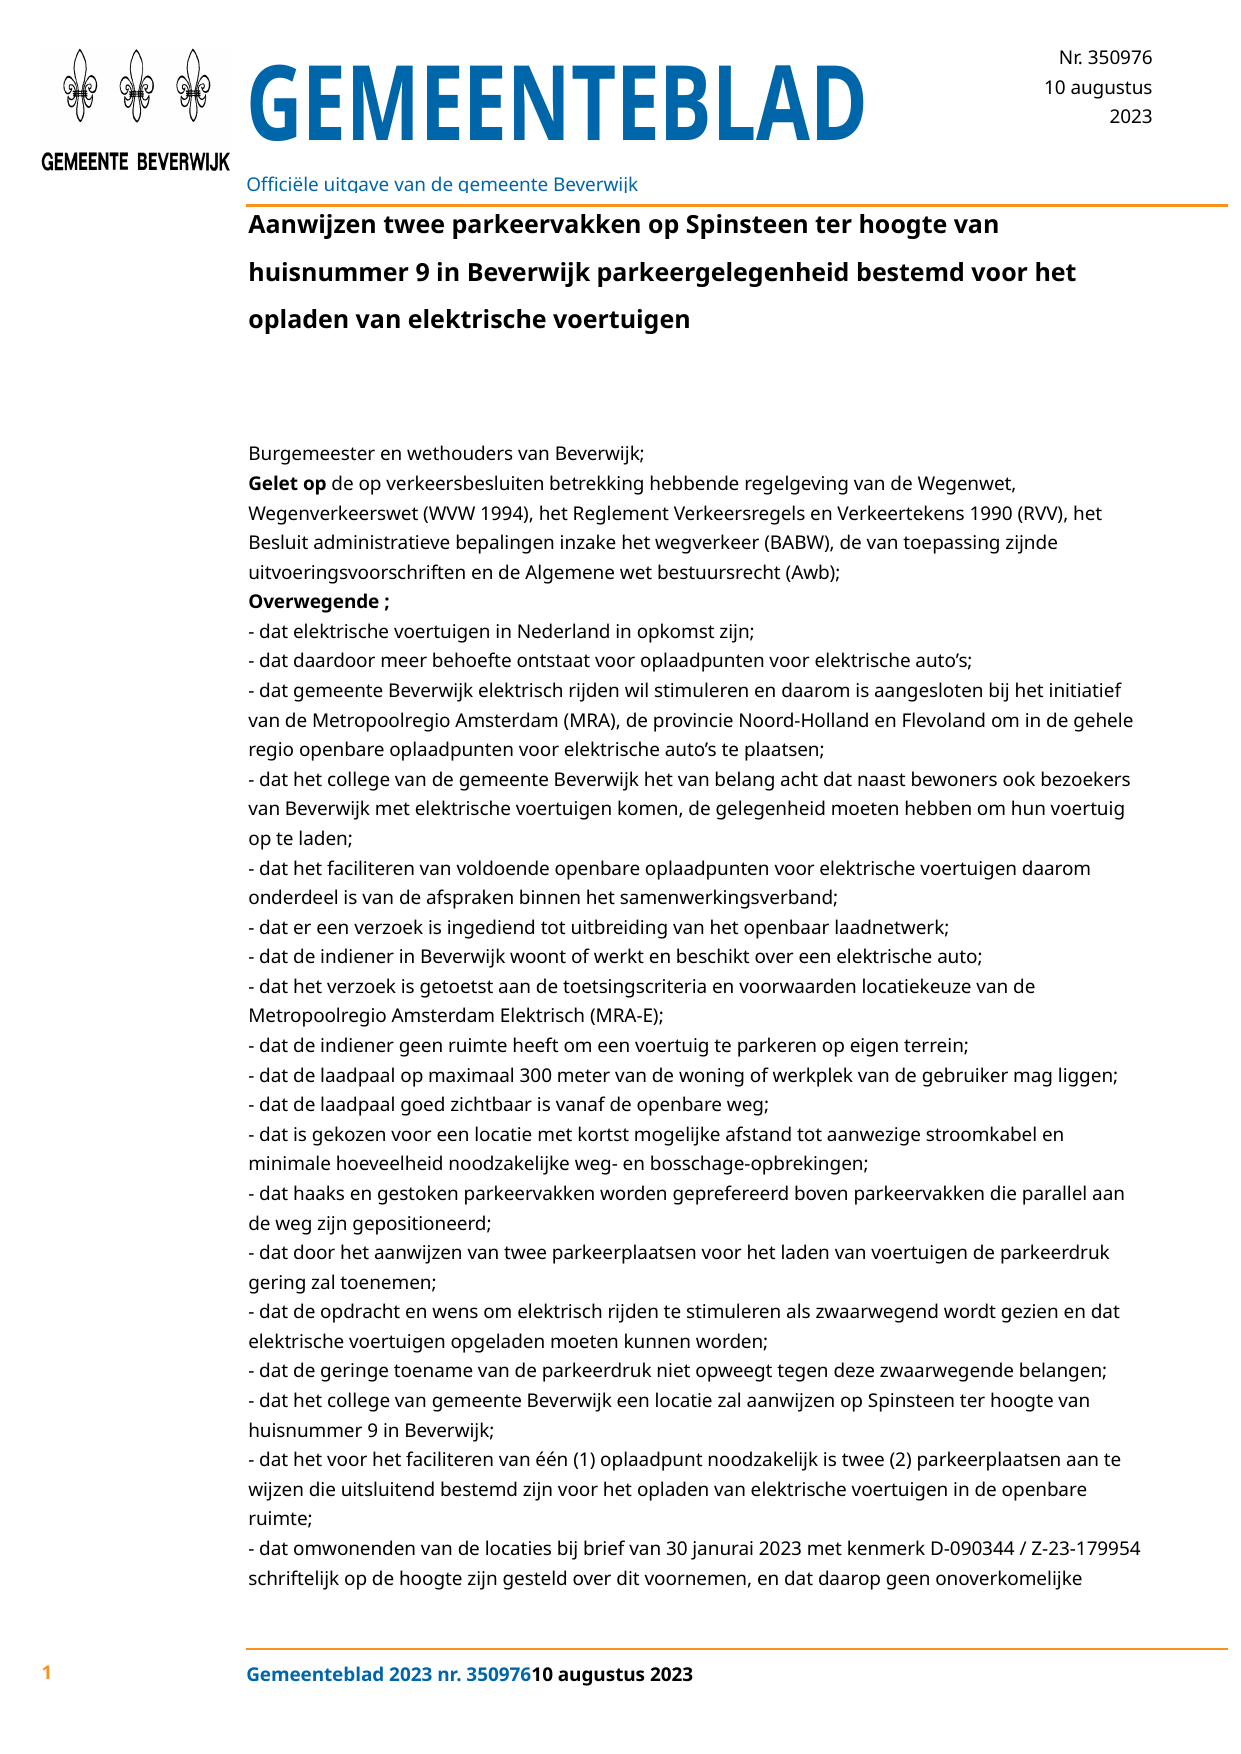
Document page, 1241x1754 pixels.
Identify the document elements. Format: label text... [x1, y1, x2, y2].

text Overwegende ; [248, 588, 1152, 614]
text - dat de opdracht en wens om elektrisch rijden te stimuleren als zwaarwegend wordt gezien en dat elektrische voertuigen opgeladen moeten kunnen worden; [248, 1298, 1152, 1354]
text - dat de indiener in Beverwijk woont of werkt en beschikt over een elektrische auto; [248, 943, 1152, 969]
text - dat het verzoek is getoetst aan de toetsingscriteria en voorwaarden locatiekeuze van de Metropoolregio Amsterdam Elektrisch (MRA-E); [248, 973, 1152, 1028]
text Aanwijzen twee parkeervakken op Spinsteen ter hoogte van huisnummer 9 in Beverwijk parkeergelegenheid bestemd voor het opladen van elektrische voertuigen [248, 207, 1152, 336]
text - dat de laadpaal op maximaal 300 meter van de woning of werkplek van de gebruiker mag liggen; [248, 1062, 1152, 1087]
text Gelet op de op verkeersbesluiten betrekking hebbende regelgeving van de Wegenwet, Wegenverkeerswet (WVW 1994), het Reglement Verkeersregels en Verkeertekens 1990 (RVV), het Besluit administratieve bepalingen inzake het wegverkeer (BABW), de van toepassing zijnde uitvoeringsvoorschriften en de Algemene wet bestuursrecht (Awb); [248, 470, 1152, 584]
text - dat de geringe toename van de parkeerdruk niet opweegt tegen deze zwaarwegende belangen; [248, 1358, 1152, 1383]
text - dat haaks en gestoken parkeervakken worden geprefereerd boven parkeervakken die parallel aan de weg zijn gepositioneerd; [248, 1180, 1152, 1235]
text - dat het voor het faciliteren van één (1) oplaadpunt noodzakelijk is twee (2) parkeerplaatsen aan te wijzen die uitsluitend bestemd zijn voor het opladen van elektrische voertuigen in de openbare ruimte; [248, 1446, 1152, 1531]
text - dat het college van gemeente Beverwijk een locatie zal aanwijzen op Spinsteen ter hoogte van huisnummer 9 in Beverwijk; [248, 1387, 1152, 1442]
text - dat het faciliteren van voldoende openbare oplaadpunten voor elektrische voertuigen daarom onderdeel is van de afspraken binnen het samenwerkingsverband; [248, 855, 1152, 910]
text - dat daardoor meer behoefte ontstaat voor oplaadpunten voor elektrische auto’s; [248, 648, 1152, 673]
text - dat het college van de gemeente Beverwijk het van belang acht dat naast bewoners ook bezoekers van Beverwijk met elektrische voertuigen komen, de gelegenheid moeten hebben om hun voertuig op te laden; [248, 766, 1152, 851]
text - dat is gekozen voor een locatie met kortst mogelijke afstand tot aanwezige stroomkabel en minimale hoeveelheid noodzakelijke weg- en bosschage-opbrekingen; [248, 1121, 1152, 1176]
text - dat er een verzoek is ingediend tot uitbreiding van het openbaar laadnetwerk; [248, 914, 1152, 939]
text - dat gemeente Beverwijk elektrisch rijden wil stimuleren en daarom is aangesloten bij het initiatief van de Metropoolregio Amsterdam (MRA), de provincie Noord-Holland en Flevoland om in de gehele regio openbare oplaadpunten voor elektrische auto’s te plaatsen; [248, 677, 1152, 762]
text - dat door het aanwijzen van twee parkeerplaatsen voor het laden van voertuigen de parkeerdruk gering zal toenemen; [248, 1239, 1152, 1294]
text - dat elektrische voertuigen in Nederland in opkomst zijn; [248, 618, 1152, 644]
text - dat omwonenden van de locaties bij brief van 30 janurai 2023 met kenmerk D-090344 / Z-23-179954 schriftelijk op de hoogte zijn gesteld over dit voornemen, en dat daarop geen onoverkomelijke [248, 1535, 1152, 1590]
text Burgemeester en wethouders van Beverwijk; [248, 441, 1152, 466]
text - dat de laadpaal goed zichtbaar is vanaf de openbare weg; [248, 1091, 1152, 1117]
text - dat de indiener geen ruimte heeft om een voertuig te parkeren op eigen terrein; [248, 1032, 1152, 1058]
picture [41, 47, 231, 172]
